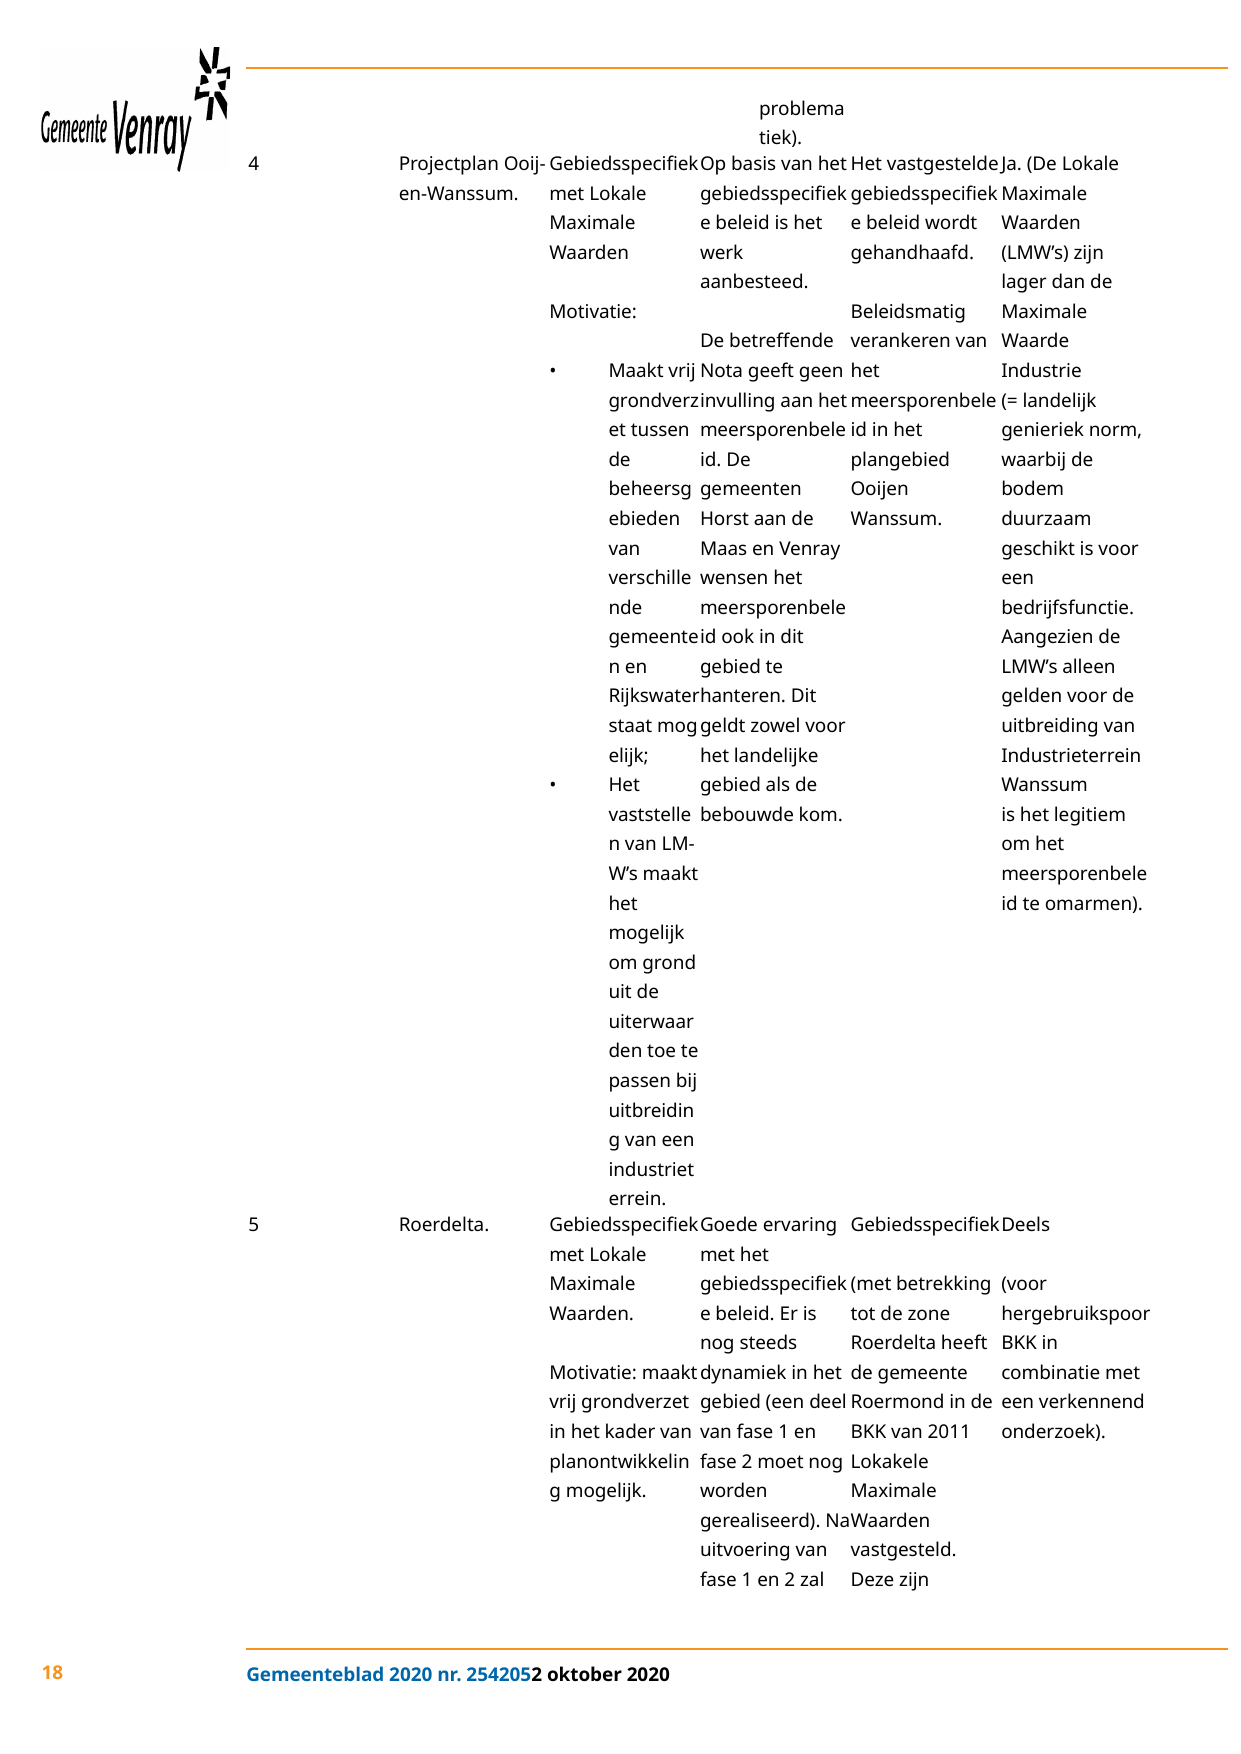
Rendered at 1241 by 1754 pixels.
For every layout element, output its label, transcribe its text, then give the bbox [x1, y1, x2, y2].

table_cell 4 [248, 150, 398, 1211]
table_cell [248, 95, 398, 150]
table_cell [549, 95, 700, 150]
table_cell problematiek). [700, 95, 850, 150]
table_cell 5 [248, 1211, 398, 1592]
table_cell [850, 95, 1001, 150]
picture [41, 47, 231, 172]
table_cell Ja. (De Lokale Maximale Waarden (LMW’s) zijn lager dan de Maximale Waarde Industrie (= landelijk genieriek norm, waarbij de bodem duurzaam geschikt is voor een bedrijfsfunctie. Aangezien de LMW’s alleen gelden voor de uitbreiding van Industrieterrein Wanssum is het legitiem om het meersporenbeleid te omarmen). [1001, 150, 1152, 1211]
table_cell Deels (voor hergebruikspoor BKK in combinatie met een verkennend onderzoek). [1001, 1211, 1152, 1592]
table_cell Roerdelta. [399, 1211, 549, 1592]
table_cell Projectplan Ooij- en-Wanssum. [399, 150, 549, 1211]
table_cell Goede ervaring met het gebiedsspecifieke beleid. Er is nog steeds dynamiek in het gebied (een deel van fase 1 en fase 2 moet nog worden gerealiseerd). Na uitvoering van fase 1 en 2 zal [700, 1211, 850, 1592]
table_cell Gebiedsspecifiek (met betrekking tot de zone Roerdelta heeft de gemeente Roermond in de BKK van 2011 Lokakele Maximale Waarden vastgesteld. Deze zijn [850, 1211, 1001, 1592]
table_cell [1001, 95, 1152, 150]
table_cell [399, 95, 549, 150]
table_cell Het vastgestelde gebiedsspecifieke beleid wordt gehandhaafd. Beleidsmatig verankeren van het meersporenbeleid in het plangebied Ooijen Wanssum. [850, 150, 1001, 1211]
table_cell Gebiedsspecifiek met Lokale Maximale Waarden Motivatie: Maakt vrij grondverzet tussen de beheersgebieden van verschillende gemeenten en Rijkswaterstaat mogelijk; Het vaststellen van LM- W’s maakt het mogelijk om grond uit de uiterwaarden toe te passen bij uitbreiding van een industrieterrein. [549, 150, 700, 1211]
table_cell Op basis van het gebiedsspecifieke beleid is het werk aanbesteed. De betreffende Nota geeft geen invulling aan het meersporenbeleid. De gemeenten Horst aan de Maas en Venray wensen het meersporenbeleid ook in dit gebied te hanteren. Dit geldt zowel voor het landelijke gebied als de bebouwde kom. [700, 150, 850, 1211]
table_cell Gebiedsspecifiek met Lokale Maximale Waarden. Motivatie: maakt vrij grondverzet in het kader van planontwikkeling mogelijk. [549, 1211, 700, 1592]
